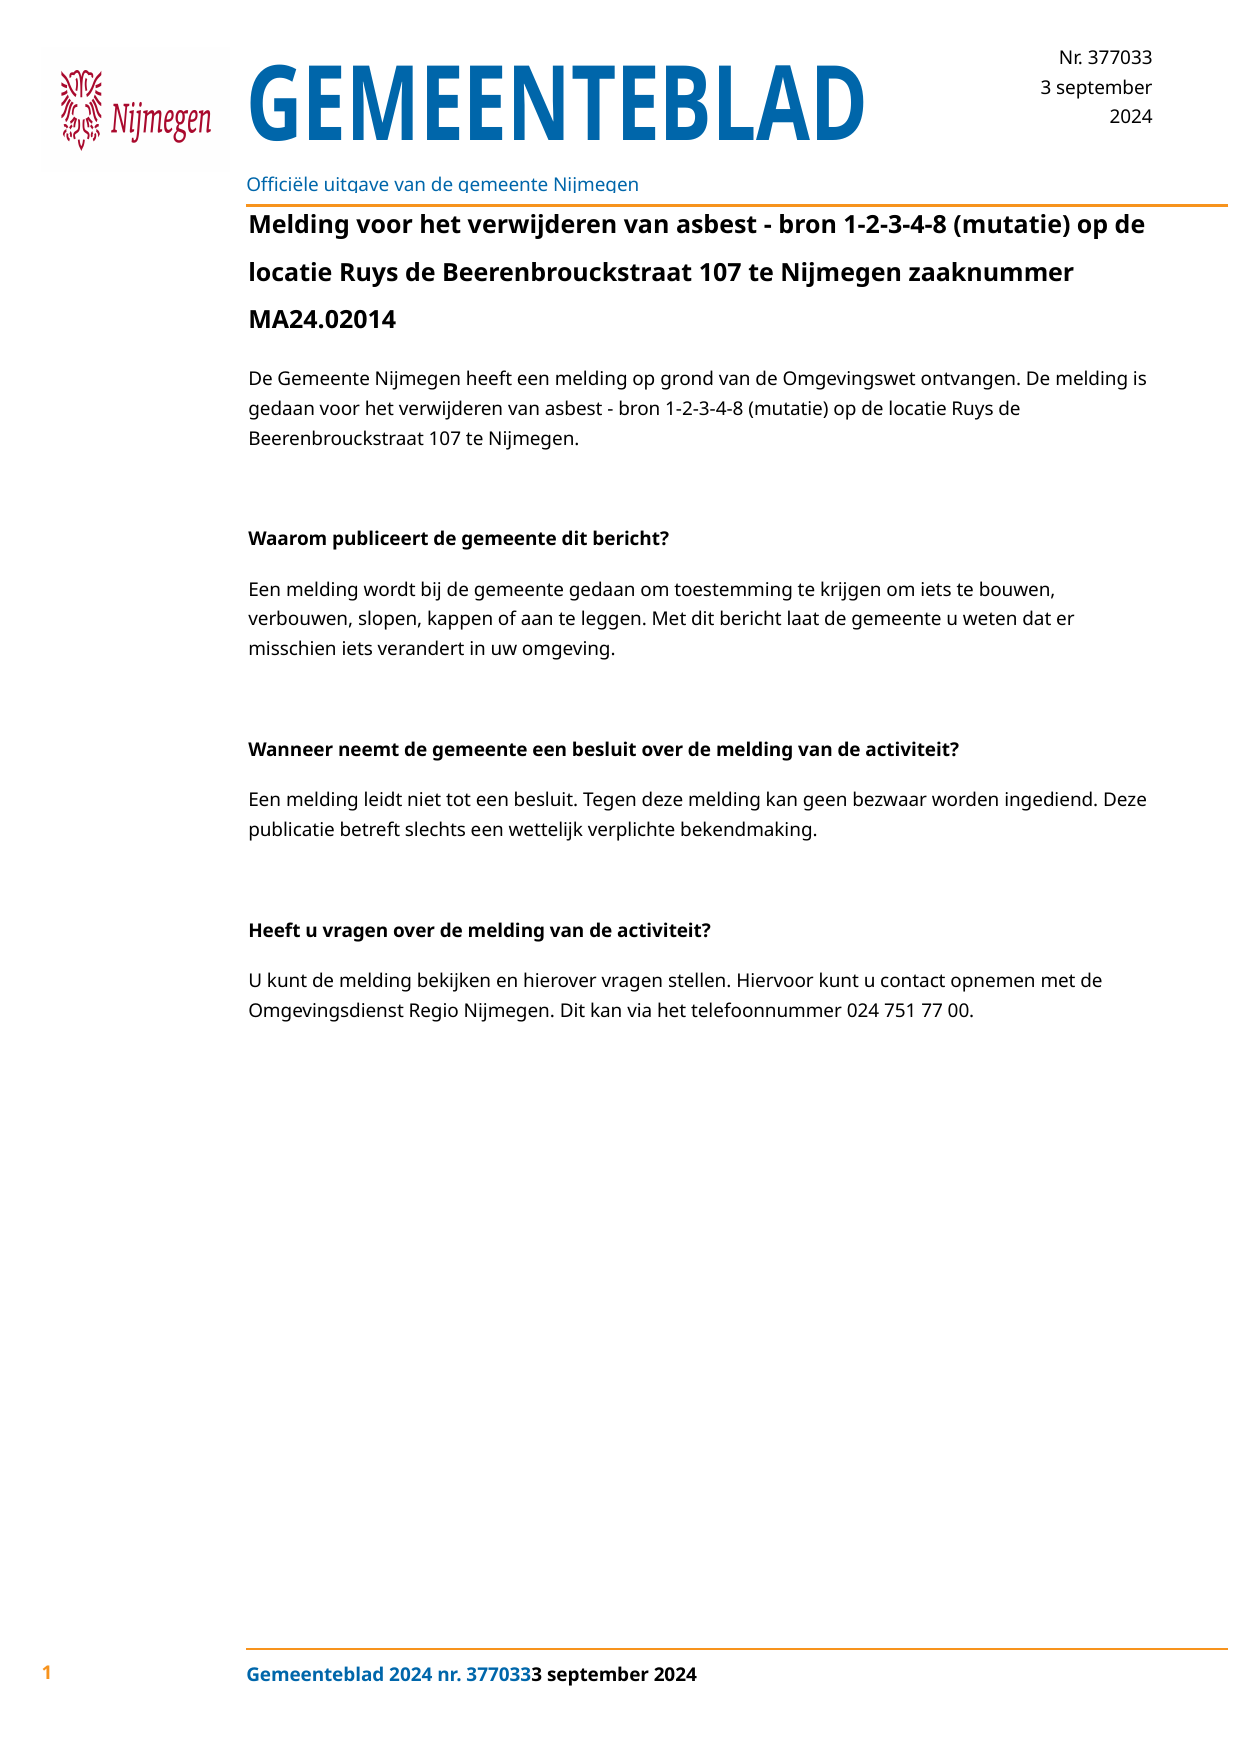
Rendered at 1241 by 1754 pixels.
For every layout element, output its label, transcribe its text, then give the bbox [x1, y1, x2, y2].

text Melding voor het verwijderen van asbest - bron 1-2-3-4-8 (mutatie) op de locatie Ruys de Beerenbrouckstraat 107 te Nijmegen zaaknummer MA24.02014 [248, 207, 1152, 336]
text Wanneer neemt de gemeente een besluit over de melding van de activiteit? [248, 736, 1152, 762]
text Heeft u vragen over de melding van de activiteit? [248, 917, 1152, 942]
text Een melding leidt niet tot een besluit. Tegen deze melding kan geen bezwaar worden ingediend. Deze publicatie betreft slechts een wettelijk verplichte bekendmaking. [248, 786, 1152, 842]
text Een melding wordt bij de gemeente gedaan om toestemming te krijgen om iets te bouwen, verbouwen, slopen, kappen of aan te leggen. Met dit bericht laat de gemeente u weten dat er misschien iets verandert in uw omgeving. [248, 576, 1152, 661]
text U kunt de melding bekijken en hierover vragen stellen. Hiervoor kunt u contact opnemen met de Omgevingsdienst Regio Nijmegen. Dit kan via het telefoonnummer 024 751 77 00. [248, 967, 1152, 1022]
text De Gemeente Nijmegen heeft een melding op grond van de Omgevingswet ontvangen. De melding is gedaan voor het verwijderen van asbest - bron 1-2-3-4-8 (mutatie) op de locatie Ruys de Beerenbrouckstraat 107 te Nijmegen. [248, 366, 1152, 450]
picture [41, 47, 231, 172]
text Waarom publiceert de gemeente dit bericht? [248, 526, 1152, 551]
